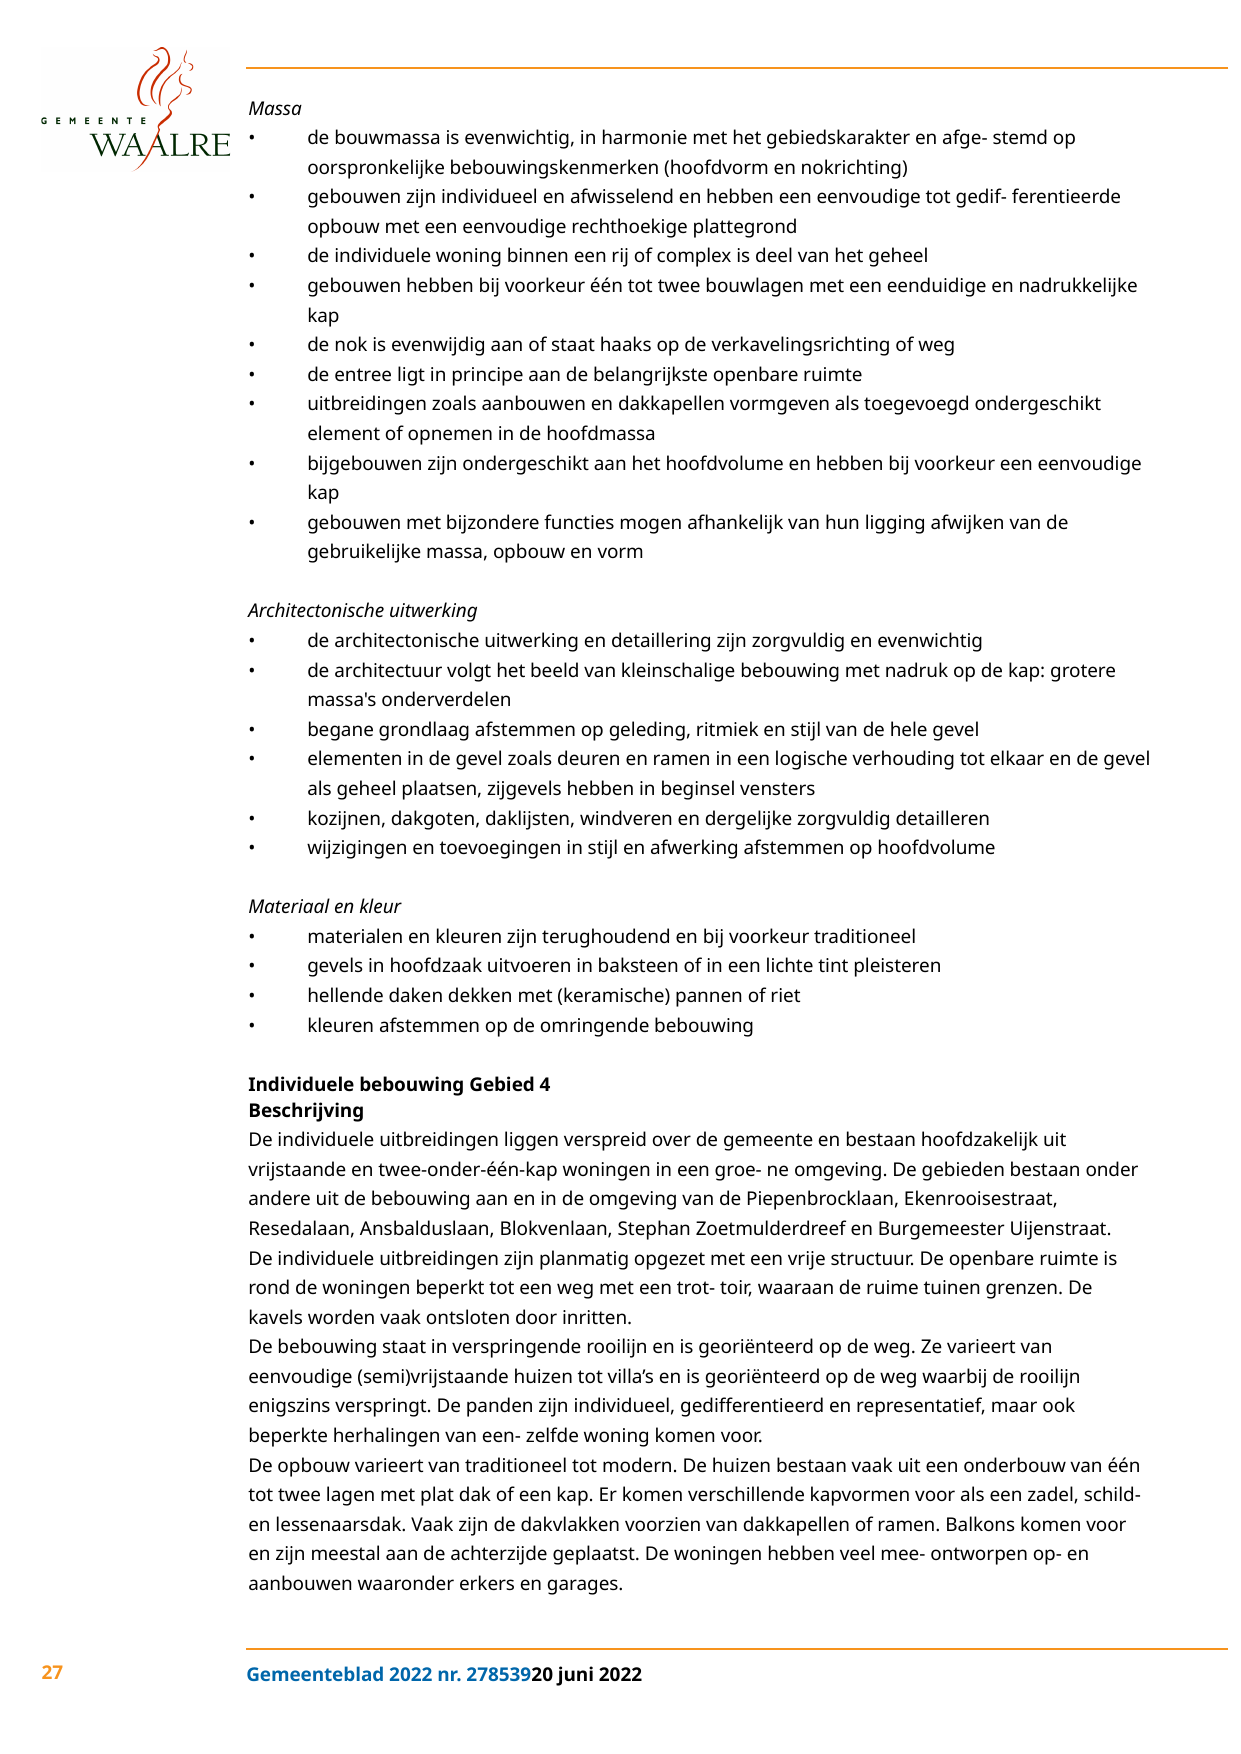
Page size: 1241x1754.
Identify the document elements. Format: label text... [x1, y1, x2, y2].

list hellende daken dekken met (keramische) pannen of riet [248, 982, 1152, 1008]
text Beschrijving [248, 1097, 1152, 1122]
list de architectuur volgt het beeld van kleinschalige bebouwing met nadruk op de kap: grotere massa's onderverdelen [248, 657, 1152, 712]
list kozijnen, dakgoten, daklijsten, windveren en dergelijke zorgvuldig detailleren [248, 805, 1152, 831]
list de nok is evenwijdig aan of staat haaks op de verkavelingsrichting of weg [248, 331, 1152, 357]
list gevels in hoofdzaak uitvoeren in baksteen of in een lichte tint pleisteren [248, 953, 1152, 978]
list gebouwen met bijzondere functies mogen afhankelijk van hun ligging afwijken van de gebruikelijke massa, opbouw en vorm [248, 509, 1152, 564]
text De individuele uitbreidingen liggen verspreid over de gemeente en bestaan hoofdzakelijk uit vrijstaande en twee-onder-één-kap woningen in een groe- ne omgeving. De gebieden bestaan onder andere uit de bebouwing aan en in de omgeving van de Piepenbrocklaan, Ekenrooisestraat, Resedalaan, Ansbalduslaan, Blokvenlaan, Stephan Zoetmulderdreef en Burgemeester Uijenstraat. [248, 1126, 1152, 1241]
list de architectonische uitwerking en detaillering zijn zorgvuldig en evenwichtig [248, 627, 1152, 653]
text Individuele bebouwing Gebied 4 [248, 1071, 1152, 1097]
text De opbouw varieert van traditioneel tot modern. De huizen bestaan vaak uit een onderbouw van één tot twee lagen met plat dak of een kap. Er komen verschillende kapvormen voor als een zadel, schild- en lessenaarsdak. Vaak zijn de dakvlakken voorzien van dakkapellen of ramen. Balkons komen voor en zijn meestal aan de achterzijde geplaatst. De woningen hebben veel mee- ontworpen op- en aanbouwen waaronder erkers en garages. [248, 1452, 1152, 1596]
list de bouwmassa is evenwichtig, in harmonie met het gebiedskarakter en afge- stemd op oorspronkelijke bebouwingskenmerken (hoofdvorm en nokrichting) [248, 124, 1152, 180]
list uitbreidingen zoals aanbouwen en dakkapellen vormgeven als toegevoegd ondergeschikt element of opnemen in de hoofdmassa [248, 391, 1152, 446]
list de entree ligt in principe aan de belangrijkste openbare ruimte [248, 361, 1152, 387]
text Architectonische uitwerking [248, 598, 1152, 623]
list de individuele woning binnen een rij of complex is deel van het geheel [248, 243, 1152, 268]
list gebouwen hebben bij voorkeur één tot twee bouwlagen met een eenduidige en nadrukkelijke kap [248, 272, 1152, 328]
list gebouwen zijn individueel en afwisselend en hebben een eenvoudige tot gedif- ferentieerde opbouw met een eenvoudige rechthoekige plattegrond [248, 183, 1152, 239]
text Massa [248, 95, 1152, 121]
list elementen in de gevel zoals deuren en ramen in een logische verhouding tot elkaar en de gevel als geheel plaatsen, zijgevels hebben in beginsel vensters [248, 746, 1152, 801]
list begane grondlaag afstemmen op geleding, ritmiek en stijl van de hele gevel [248, 716, 1152, 742]
list materialen en kleuren zijn terughoudend en bij voorkeur traditioneel [248, 923, 1152, 949]
picture [41, 47, 231, 172]
text De individuele uitbreidingen zijn planmatig opgezet met een vrije structuur. De openbare ruimte is rond de woningen beperkt tot een weg met een trot- toir, waaraan de ruime tuinen grenzen. De kavels worden vaak ontsloten door inritten. [248, 1245, 1152, 1329]
list bijgebouwen zijn ondergeschikt aan het hoofdvolume en hebben bij voorkeur een eenvoudige kap [248, 450, 1152, 505]
list wijzigingen en toevoegingen in stijl en afwerking afstemmen op hoofdvolume [248, 834, 1152, 860]
text De bebouwing staat in verspringende rooilijn en is georiënteerd op de weg. Ze varieert van eenvoudige (semi)vrijstaande huizen tot villa’s en is georiënteerd op de weg waarbij de rooilijn enigszins verspringt. De panden zijn individueel, gedifferentieerd en representatief, maar ook beperkte herhalingen van een- zelfde woning komen voor. [248, 1333, 1152, 1448]
text Materiaal en kleur [248, 893, 1152, 919]
list kleuren afstemmen op de omringende bebouwing [248, 1012, 1152, 1038]
